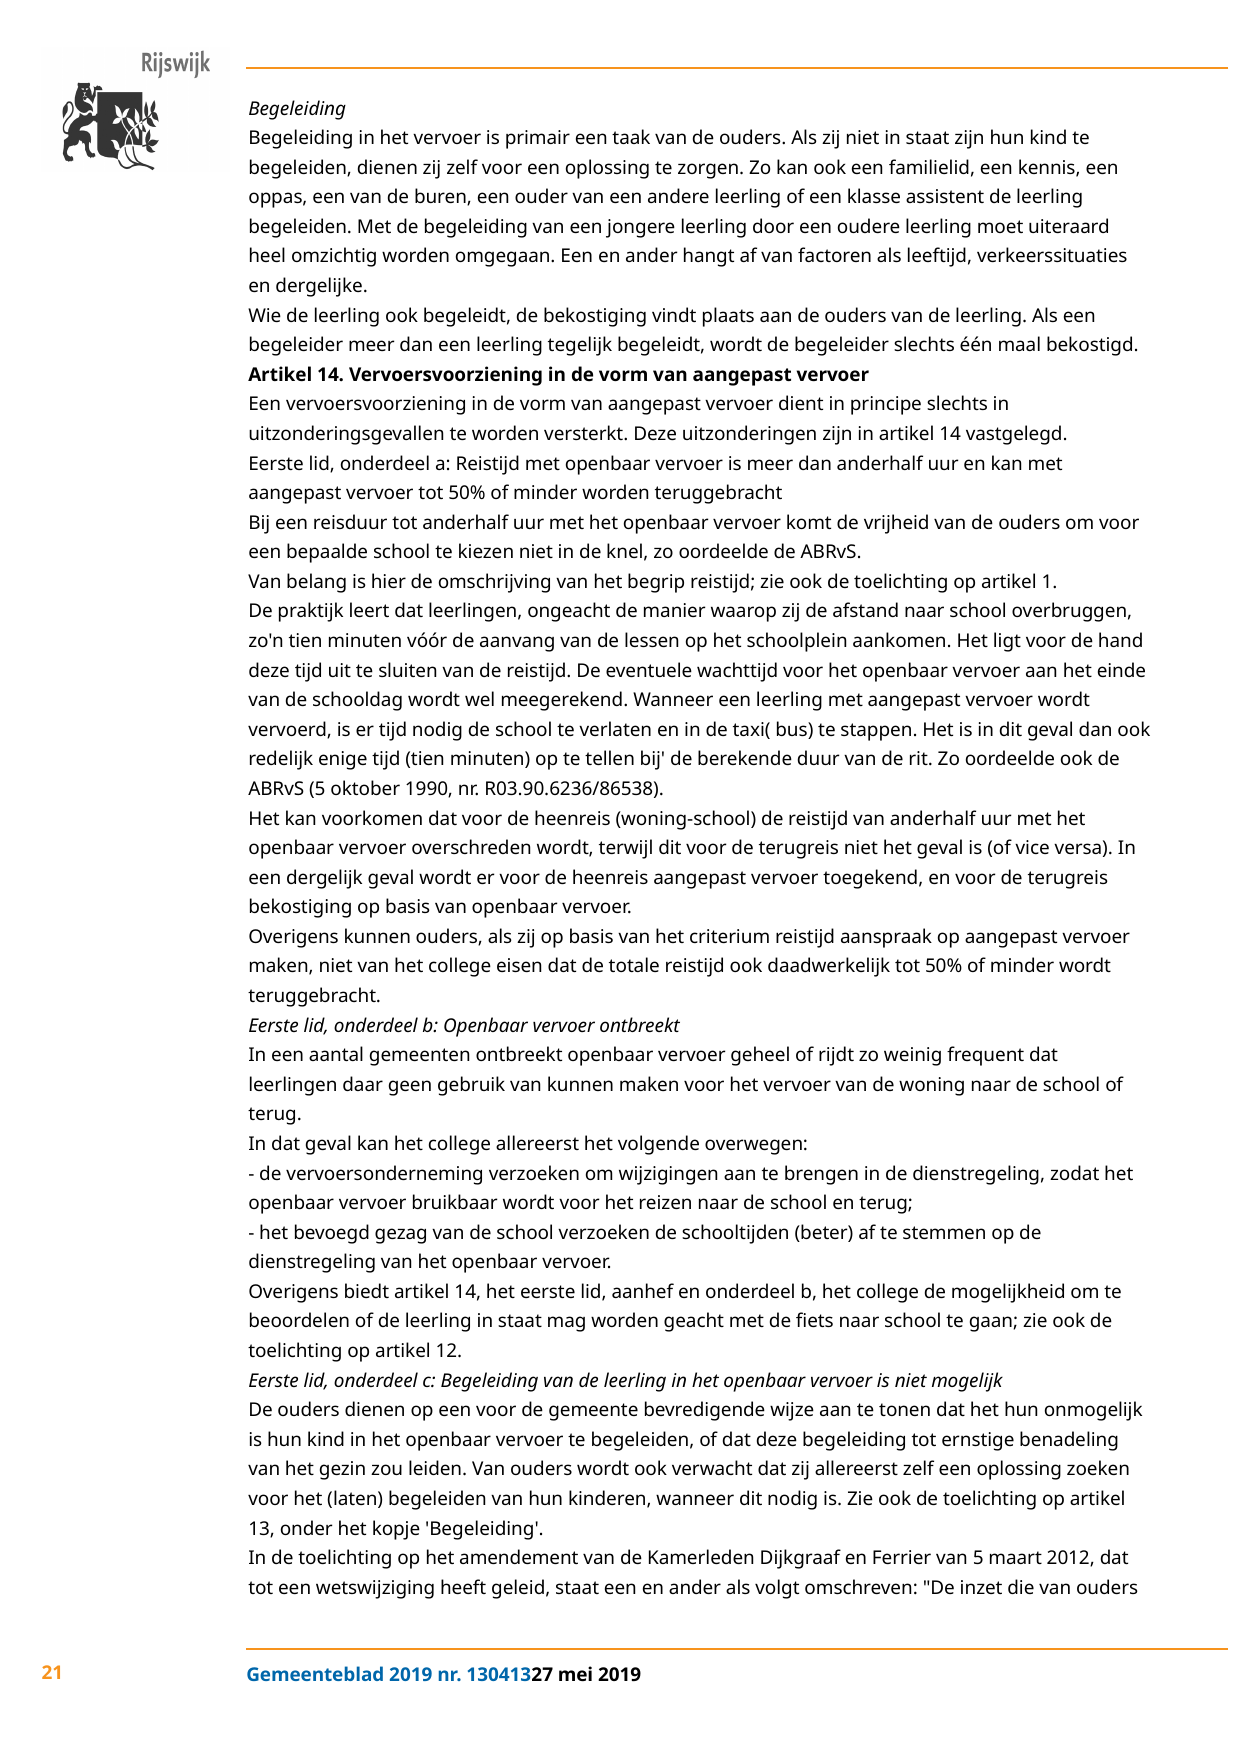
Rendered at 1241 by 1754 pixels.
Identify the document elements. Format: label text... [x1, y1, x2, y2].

text Eerste lid, onderdeel a: Reistijd met openbaar vervoer is meer dan anderhalf uur en kan met aangepast vervoer tot 50% of minder worden teruggebracht [248, 450, 1152, 505]
text De ouders dienen op een voor de gemeente bevredigende wijze aan te tonen dat het hun onmogelijk is hun kind in het openbaar vervoer te begeleiden, of dat deze begeleiding tot ernstige benadeling van het gezin zou leiden. Van ouders wordt ook verwacht dat zij allereerst zelf een oplossing zoeken voor het (laten) begeleiden van hun kinderen, wanneer dit nodig is. Zie ook de toelichting op artikel 13, onder het kopje 'Begeleiding'. [248, 1396, 1152, 1541]
text In de toelichting op het amendement van de Kamerleden Dijkgraaf en Ferrier van 5 maart 2012, dat tot een wetswijziging heeft geleid, staat een en ander als volgt omschreven: "De inzet die van ouders [248, 1544, 1152, 1600]
text De praktijk leert dat leerlingen, ongeacht de manier waarop zij de afstand naar school overbruggen, zo'n tien minuten vóór de aanvang van de lessen op het schoolplein aankomen. Het ligt voor de hand deze tijd uit te sluiten van de reistijd. De eventuele wachttijd voor het openbaar vervoer aan het einde van de schooldag wordt wel meegerekend. Wanneer een leerling met aangepast vervoer wordt vervoerd, is er tijd nodig de school te verlaten en in de taxi( bus) te stappen. Het is in dit geval dan ook redelijk enige tijd (tien minuten) op te tellen bij' de berekende duur van de rit. Zo oordeelde ook de ABRvS (5 oktober 1990, nr. R03.90.6236/86538). [248, 598, 1152, 801]
text Bij een reisduur tot anderhalf uur met het openbaar vervoer komt de vrijheid van de ouders om voor een bepaalde school te kiezen niet in de knel, zo oordeelde de ABRvS. [248, 509, 1152, 564]
text Wie de leerling ook begeleidt, de bekostiging vindt plaats aan de ouders van de leerling. Als een begeleider meer dan een leerling tegelijk begeleidt, wordt de begeleider slechts één maal bekostigd. [248, 302, 1152, 357]
text Overigens biedt artikel 14, het eerste lid, aanhef en onderdeel b, het college de mogelijkheid om te beoordelen of de leerling in staat mag worden geacht met de fiets naar school te gaan; zie ook de toelichting op artikel 12. [248, 1278, 1152, 1363]
text Begeleiding [248, 95, 1152, 121]
text - het bevoegd gezag van de school verzoeken de schooltijden (beter) af te stemmen op de dienstregeling van het openbaar vervoer. [248, 1219, 1152, 1274]
text Het kan voorkomen dat voor de heenreis (woning-school) de reistijd van anderhalf uur met het openbaar vervoer overschreden wordt, terwijl dit voor de terugreis niet het geval is (of vice versa). In een dergelijk geval wordt er voor de heenreis aangepast vervoer toegekend, en voor de terugreis bekostiging op basis van openbaar vervoer. [248, 805, 1152, 919]
text Overigens kunnen ouders, als zij op basis van het criterium reistijd aanspraak op aangepast vervoer maken, niet van het college eisen dat de totale reistijd ook daadwerkelijk tot 50% of minder wordt teruggebracht. [248, 923, 1152, 1008]
text Artikel 14. Vervoersvoorziening in de vorm van aangepast vervoer [248, 361, 1152, 387]
text Van belang is hier de omschrijving van het begrip reistijd; zie ook de toelichting op artikel 1. [248, 568, 1152, 594]
text Eerste lid, onderdeel c: Begeleiding van de leerling in het openbaar vervoer is niet mogelijk [248, 1367, 1152, 1393]
text Een vervoersvoorziening in de vorm van aangepast vervoer dient in principe slechts in uitzonderingsgevallen te worden versterkt. Deze uitzonderingen zijn in artikel 14 vastgelegd. [248, 391, 1152, 446]
text - de vervoersonderneming verzoeken om wijzigingen aan te brengen in de dienstregeling, zodat het openbaar vervoer bruikbaar wordt voor het reizen naar de school en terug; [248, 1160, 1152, 1215]
picture [41, 47, 231, 172]
text In dat geval kan het college allereerst het volgende overwegen: [248, 1130, 1152, 1156]
text Begeleiding in het vervoer is primair een taak van de ouders. Als zij niet in staat zijn hun kind te begeleiden, dienen zij zelf voor een oplossing te zorgen. Zo kan ook een familielid, een kennis, een oppas, een van de buren, een ouder van een andere leerling of een klasse assistent de leerling begeleiden. Met de begeleiding van een jongere leerling door een oudere leerling moet uiteraard heel omzichtig worden omgegaan. Een en ander hangt af van factoren als leeftijd, verkeerssituaties en dergelijke. [248, 124, 1152, 298]
text In een aantal gemeenten ontbreekt openbaar vervoer geheel of rijdt zo weinig frequent dat leerlingen daar geen gebruik van kunnen maken voor het vervoer van de woning naar de school of terug. [248, 1041, 1152, 1126]
text Eerste lid, onderdeel b: Openbaar vervoer ontbreekt [248, 1012, 1152, 1038]
